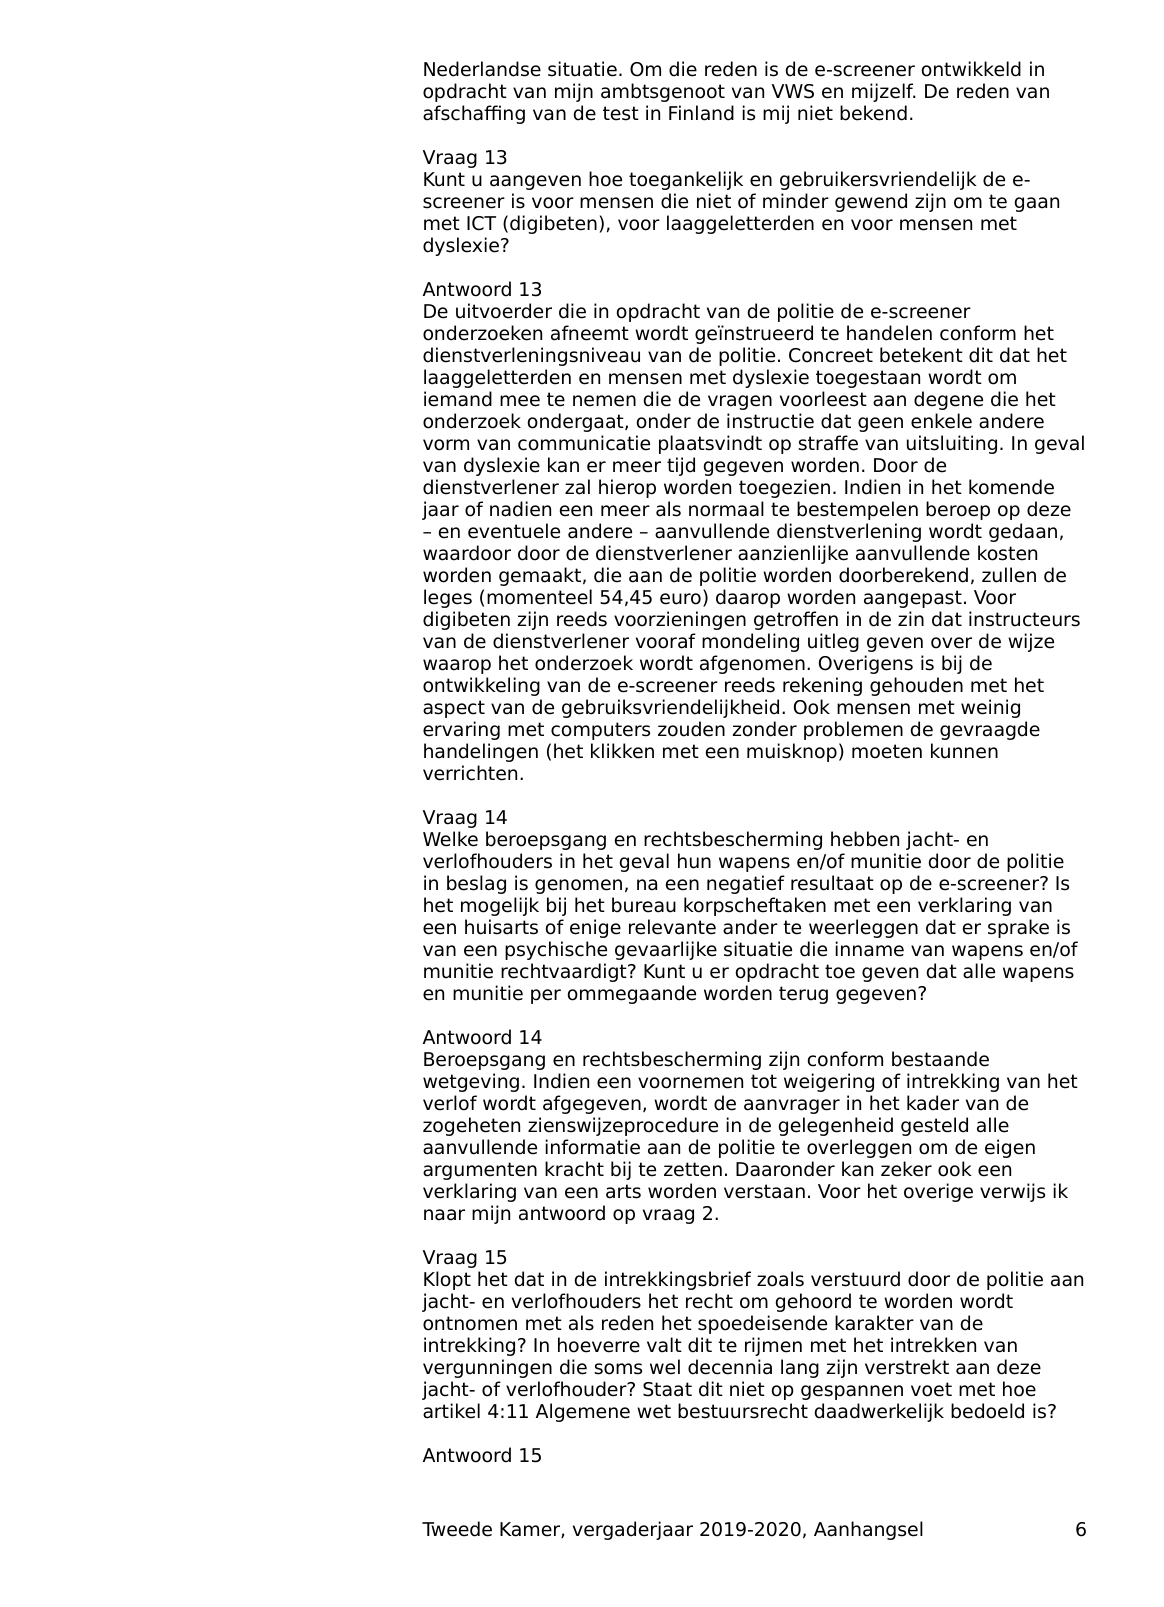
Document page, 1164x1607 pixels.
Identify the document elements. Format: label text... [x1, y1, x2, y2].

text Vraag 14 [422, 807, 1087, 829]
text Kunt u aangeven hoe toegankelijk en gebruikersvriendelijk de e-screener is voor mensen die niet of minder gewend zijn om te gaan met ICT (digibeten), voor laaggeletterden en voor mensen met dyslexie? [422, 169, 1087, 257]
text Vraag 15 [422, 1247, 1087, 1269]
text Vraag 13 [422, 147, 1087, 169]
text Beroepsgang en rechtsbescherming zijn conform bestaande wetgeving. Indien een voornemen tot weigering of intrekking van het verlof wordt afgegeven, wordt de aanvrager in het kader van de zogeheten zienswijzeprocedure in de gelegenheid gesteld alle aanvullende informatie aan de politie te overleggen om de eigen argumenten kracht bij te zetten. Daaronder kan zeker ook een verklaring van een arts worden verstaan. Voor het overige verwijs ik naar mijn antwoord op vraag 2. [422, 1049, 1087, 1225]
text Antwoord 13 [422, 279, 1087, 301]
text Antwoord 15 [422, 1445, 1087, 1467]
text Welke beroepsgang en rechtsbescherming hebben jacht- en verlofhouders in het geval hun wapens en/of munitie door de politie in beslag is genomen, na een negatief resultaat op de e-screener? Is het mogelijk bij het bureau korpscheftaken met een verklaring van een huisarts of enige relevante ander te weerleggen dat er sprake is van een psychische gevaarlijke situatie die inname van wapens en/of munitie rechtvaardigt? Kunt u er opdracht toe geven dat alle wapens en munitie per ommegaande worden terug gegeven? [422, 829, 1087, 1005]
text De uitvoerder die in opdracht van de politie de e-screener onderzoeken afneemt wordt geïnstrueerd te handelen conform het dienstverleningsniveau van de politie. Concreet betekent dit dat het laaggeletterden en mensen met dyslexie toegestaan wordt om iemand mee te nemen die de vragen voorleest aan degene die het onderzoek ondergaat, onder de instructie dat geen enkele andere vorm van communicatie plaatsvindt op straffe van uitsluiting. In geval van dyslexie kan er meer tijd gegeven worden. Door de dienstverlener zal hierop worden toegezien. Indien in het komende jaar of nadien een meer als normaal te bestempelen beroep op deze – en eventuele andere – aanvullende dienstverlening wordt gedaan, waardoor door de dienstverlener aanzienlijke aanvullende kosten worden gemaakt, die aan de politie worden doorberekend, zullen de leges (momenteel 54,45 euro) daarop worden aangepast. Voor digibeten zijn reeds voorzieningen getroffen in de zin dat instructeurs van de dienstverlener vooraf mondeling uitleg geven over de wijze waarop het onderzoek wordt afgenomen. Overigens is bij de ontwikkeling van de e-screener reeds rekening gehouden met het aspect van de gebruiksvriendelijkheid. Ook mensen met weinig ervaring met computers zouden zonder problemen de gevraagde handelingen (het klikken met een muisknop) moeten kunnen verrichten. [422, 301, 1087, 785]
text Klopt het dat in de intrekkingsbrief zoals verstuurd door de politie aan jacht- en verlofhouders het recht om gehoord te worden wordt ontnomen met als reden het spoedeisende karakter van de intrekking? In hoeverre valt dit te rijmen met het intrekken van vergunningen die soms wel decennia lang zijn verstrekt aan deze jacht- of verlofhouder? Staat dit niet op gespannen voet met hoe artikel 4:11 Algemene wet bestuursrecht daadwerkelijk bedoeld is? [422, 1269, 1087, 1423]
text Antwoord 14 [422, 1027, 1087, 1049]
text Nederlandse situatie. Om die reden is de e-screener ontwikkeld in opdracht van mijn ambtsgenoot van VWS en mijzelf. De reden van afschaffing van de test in Finland is mij niet bekend. [422, 59, 1087, 125]
